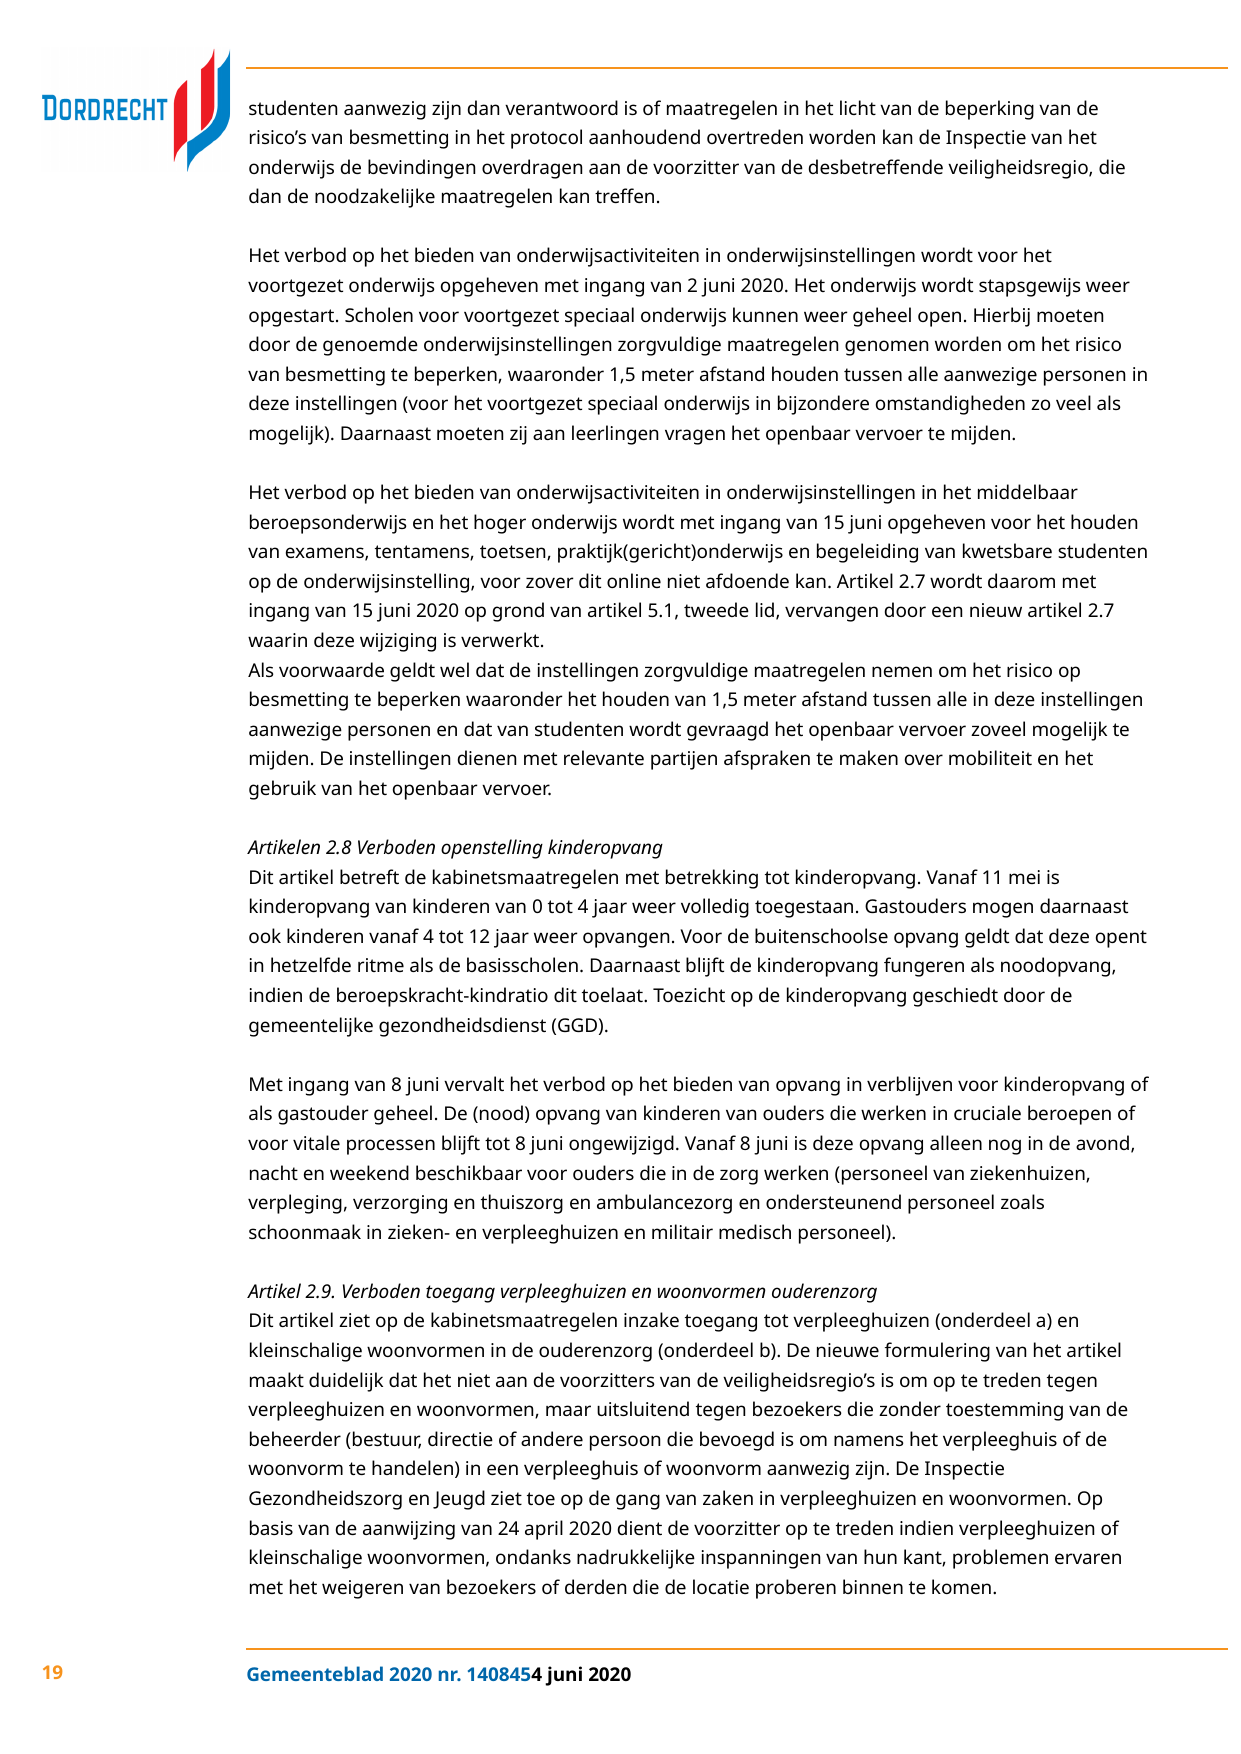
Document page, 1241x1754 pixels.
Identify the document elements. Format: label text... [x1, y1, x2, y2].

text Dit artikel betreft de kabinetsmaatregelen met betrekking tot kinderopvang. Vanaf 11 mei is kinderopvang van kinderen van 0 tot 4 jaar weer volledig toegestaan. Gastouders mogen daarnaast ook kinderen vanaf 4 tot 12 jaar weer opvangen. Voor de buitenschoolse opvang geldt dat deze opent in hetzelfde ritme als de basisscholen. Daarnaast blijft de kinderopvang fungeren als noodopvang, indien de beroepskracht-kindratio dit toelaat. Toezicht op de kinderopvang geschiedt door de gemeentelijke gezondheidsdienst (GGD). [248, 864, 1152, 1038]
text Het verbod op het bieden van onderwijsactiviteiten in onderwijsinstellingen wordt voor het voortgezet onderwijs opgeheven met ingang van 2 juni 2020. Het onderwijs wordt stapsgewijs weer opgestart. Scholen voor voortgezet speciaal onderwijs kunnen weer geheel open. Hierbij moeten door de genoemde onderwijsinstellingen zorgvuldige maatregelen genomen worden om het risico van besmetting te beperken, waaronder 1,5 meter afstand houden tussen alle aanwezige personen in deze instellingen (voor het voortgezet speciaal onderwijs in bijzondere omstandigheden zo veel als mogelijk). Daarnaast moeten zij aan leerlingen vragen het openbaar vervoer te mijden. [248, 243, 1152, 446]
text Het verbod op het bieden van onderwijsactiviteiten in onderwijsinstellingen in het middelbaar beroepsonderwijs en het hoger onderwijs wordt met ingang van 15 juni opgeheven voor het houden van examens, tentamens, toetsen, praktijk(gericht)onderwijs en begeleiding van kwetsbare studenten op de onderwijsinstelling, voor zover dit online niet afdoende kan. Artikel 2.7 wordt daarom met ingang van 15 juni 2020 op grond van artikel 5.1, tweede lid, vervangen door een nieuw artikel 2.7 waarin deze wijziging is verwerkt. [248, 479, 1152, 653]
text Artikel 2.9. Verboden toegang verpleeghuizen en woonvormen ouderenzorg [248, 1278, 1152, 1304]
text studenten aanwezig zijn dan verantwoord is of maatregelen in het licht van de beperking van de risico’s van besmetting in het protocol aanhoudend overtreden worden kan de Inspectie van het onderwijs de bevindingen overdragen aan de voorzitter van de desbetreffende veiligheidsregio, die dan de noodzakelijke maatregelen kan treffen. [248, 95, 1152, 209]
text Artikelen 2.8 Verboden openstelling kinderopvang [248, 834, 1152, 860]
text Met ingang van 8 juni vervalt het verbod op het bieden van opvang in verblijven voor kinderopvang of als gastouder geheel. De (nood) opvang van kinderen van ouders die werken in cruciale beroepen of voor vitale processen blijft tot 8 juni ongewijzigd. Vanaf 8 juni is deze opvang alleen nog in de avond, nacht en weekend beschikbaar voor ouders die in de zorg werken (personeel van ziekenhuizen, verpleging, verzorging en thuiszorg en ambulancezorg en ondersteunend personeel zoals schoonmaak in zieken- en verpleeghuizen en militair medisch personeel). [248, 1071, 1152, 1245]
text Als voorwaarde geldt wel dat de instellingen zorgvuldige maatregelen nemen om het risico op besmetting te beperken waaronder het houden van 1,5 meter afstand tussen alle in deze instellingen aanwezige personen en dat van studenten wordt gevraagd het openbaar vervoer zoveel mogelijk te mijden. De instellingen dienen met relevante partijen afspraken te maken over mobiliteit en het gebruik van het openbaar vervoer. [248, 657, 1152, 801]
text Dit artikel ziet op de kabinetsmaatregelen inzake toegang tot verpleeghuizen (onderdeel a) en kleinschalige woonvormen in de ouderenzorg (onderdeel b). De nieuwe formulering van het artikel maakt duidelijk dat het niet aan de voorzitters van de veiligheidsregio’s is om op te treden tegen verpleeghuizen en woonvormen, maar uitsluitend tegen bezoekers die zonder toestemming van de beheerder (bestuur, directie of andere persoon die bevoegd is om namens het verpleeghuis of de woonvorm te handelen) in een verpleeghuis of woonvorm aanwezig zijn. De Inspectie Gezondheidszorg en Jeugd ziet toe op de gang van zaken in verpleeghuizen en woonvormen. Op basis van de aanwijzing van 24 april 2020 dient de voorzitter op te treden indien verpleeghuizen of kleinschalige woonvormen, ondanks nadrukkelijke inspanningen van hun kant, problemen ervaren met het weigeren van bezoekers of derden die de locatie proberen binnen te komen. [248, 1308, 1152, 1600]
picture [41, 47, 231, 172]
